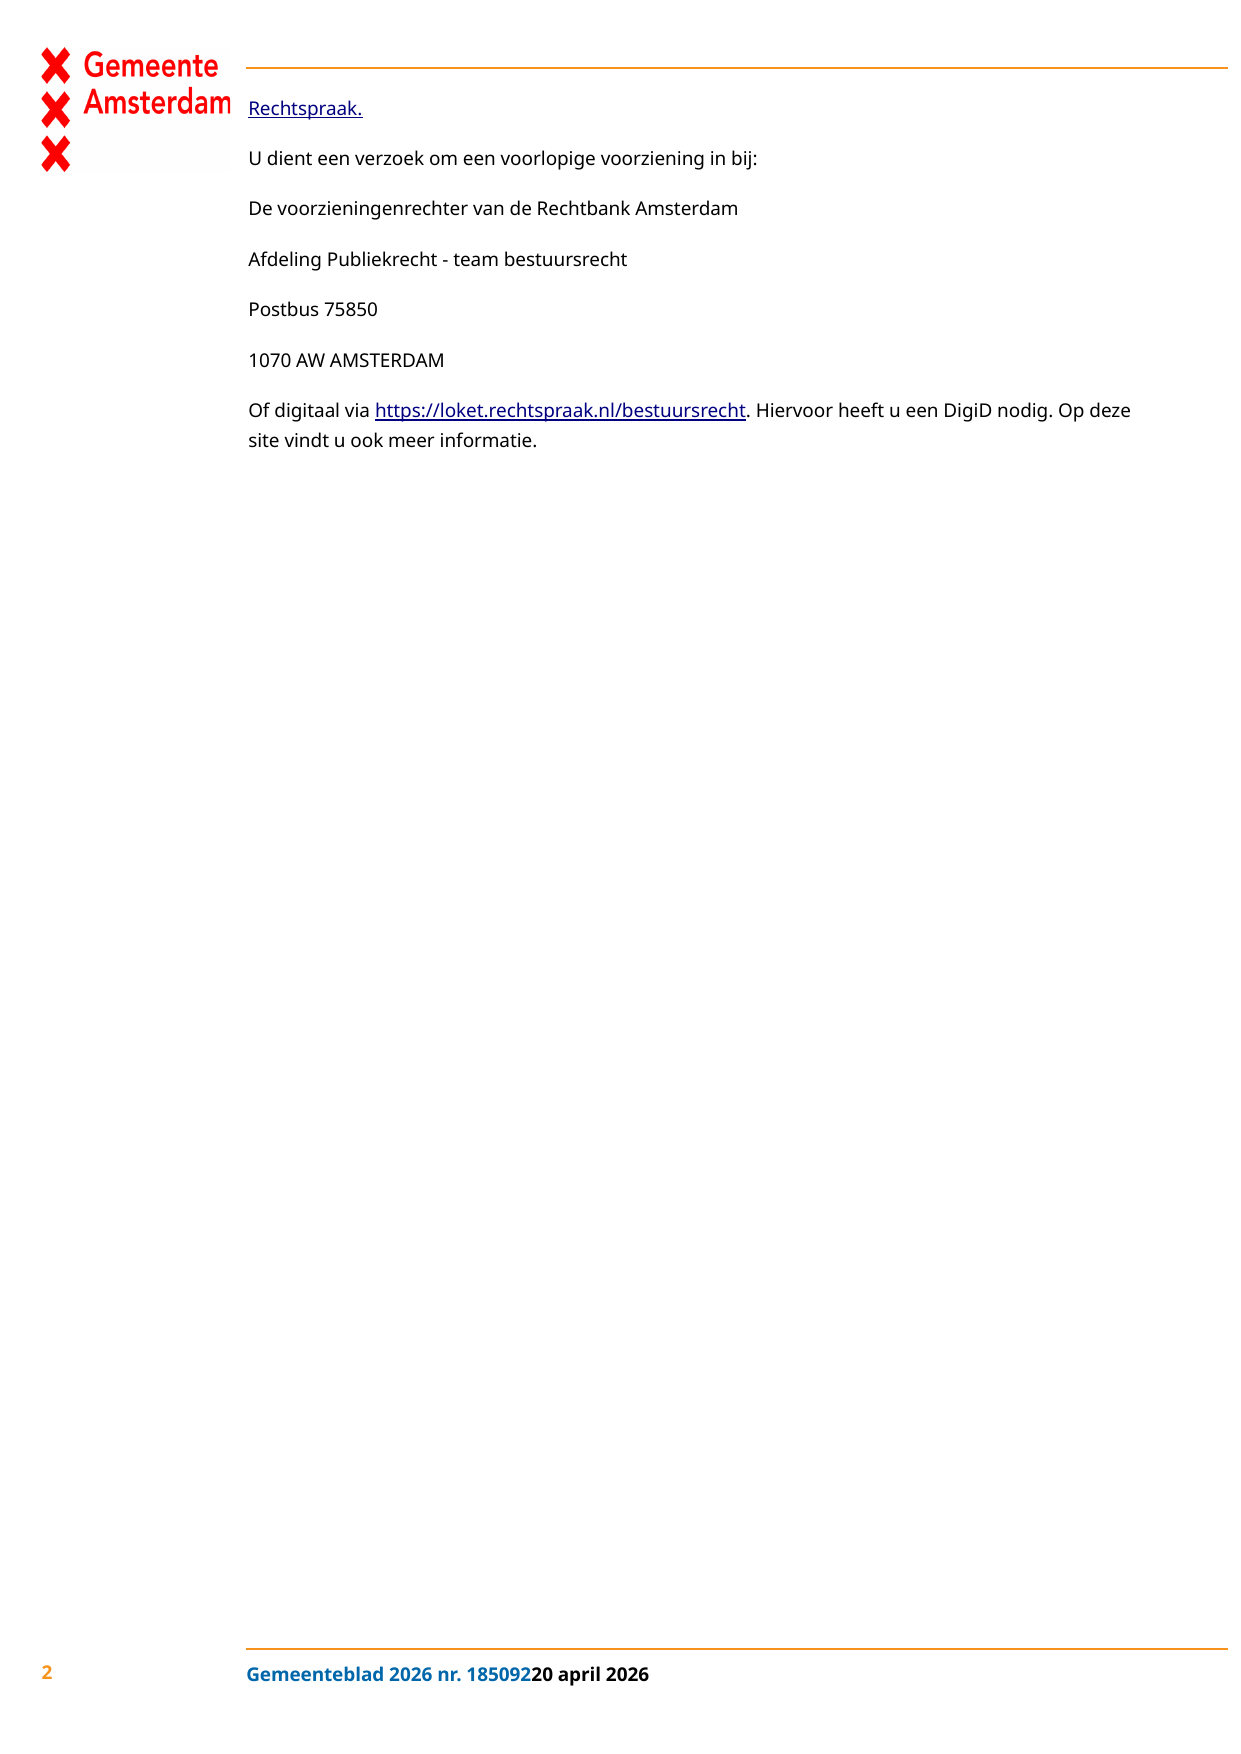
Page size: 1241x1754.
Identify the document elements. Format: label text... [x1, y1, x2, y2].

text Of digitaal via https://loket.rechtspraak.nl/bestuursrecht. Hiervoor heeft u een DigiD nodig. Op deze site vindt u ook meer informatie. [248, 397, 1152, 453]
text Postbus 75850 [248, 296, 1152, 322]
text De voorzieningenrechter van de Rechtbank Amsterdam [248, 196, 1152, 221]
text Rechtspraak. [248, 95, 1152, 121]
text 1070 AW AMSTERDAM [248, 347, 1152, 373]
picture [41, 47, 231, 172]
text Afdeling Publiekrecht - team bestuursrecht [248, 246, 1152, 272]
text U dient een verzoek om een voorlopige voorziening in bij: [248, 145, 1152, 171]
